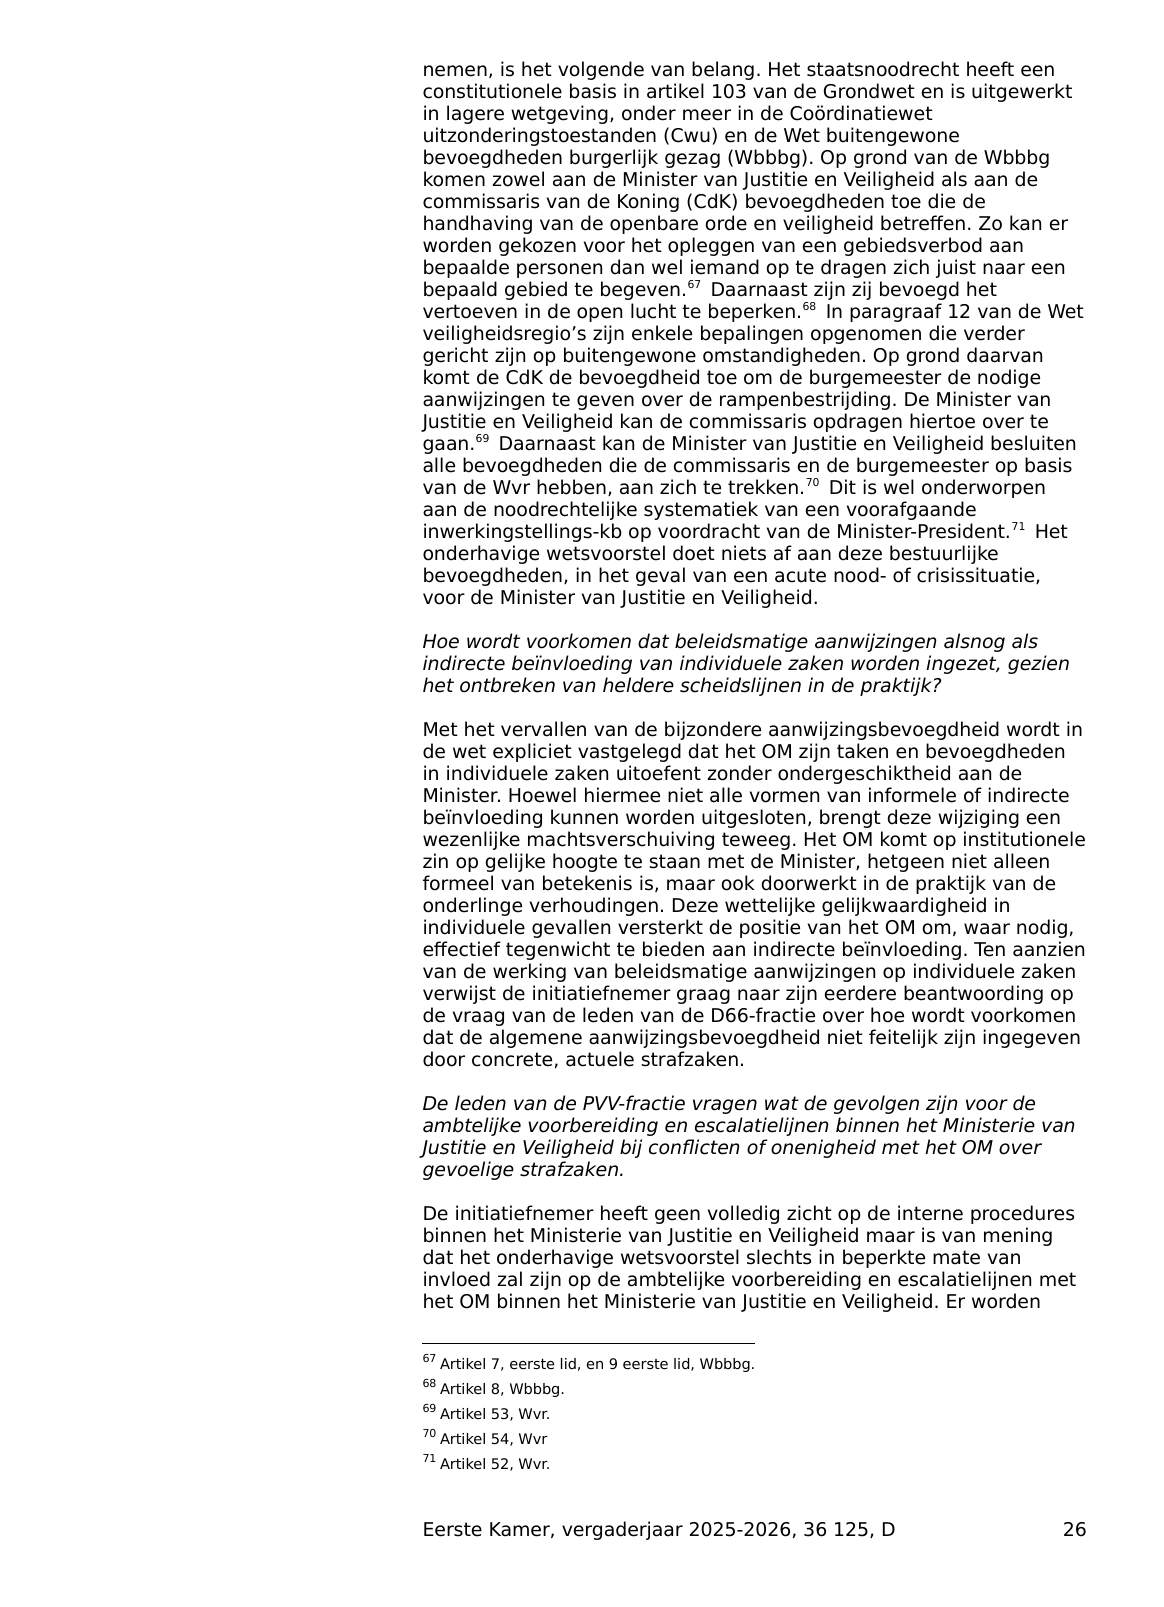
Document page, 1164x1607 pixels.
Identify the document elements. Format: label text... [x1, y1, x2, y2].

text Artikel 54, Wvr [422, 1427, 1087, 1449]
text Artikel 52, Wvr. [422, 1452, 1087, 1474]
text Artikel 53, Wvr. [422, 1402, 1087, 1424]
text Artikel 7, eerste lid, en 9 eerste lid, Wbbbg. [422, 1352, 1087, 1374]
text De initiatiefnemer heeft geen volledig zicht op de interne procedures binnen het Ministerie van Justitie en Veiligheid maar is van mening dat het onderhavige wetsvoorstel slechts in beperkte mate van invloed zal zijn op de ambtelijke voorbereiding en escalatielijnen met het OM binnen het Ministerie van Justitie en Veiligheid. Er worden [422, 1203, 1087, 1313]
text Met het vervallen van de bijzondere aanwijzingsbevoegdheid wordt in de wet expliciet vastgelegd dat het OM zijn taken en bevoegdheden in individuele zaken uitoefent zonder ondergeschiktheid aan de Minister. Hoewel hiermee niet alle vormen van informele of indirecte beïnvloeding kunnen worden uitgesloten, brengt deze wijziging een wezenlijke machtsverschuiving teweeg. Het OM komt op institutionele zin op gelijke hoogte te staan met de Minister, hetgeen niet alleen formeel van betekenis is, maar ook doorwerkt in de praktijk van de onderlinge verhoudingen. Deze wettelijke gelijkwaardigheid in individuele gevallen versterkt de positie van het OM om, waar nodig, effectief tegenwicht te bieden aan indirecte beïnvloeding. Ten aanzien van de werking van beleidsmatige aanwijzingen op individuele zaken verwijst de initiatiefnemer graag naar zijn eerdere beantwoording op de vraag van de leden van de D66-fractie over hoe wordt voorkomen dat de algemene aanwijzingsbevoegdheid niet feitelijk zijn ingegeven door concrete, actuele strafzaken. [422, 719, 1087, 1071]
text Hoe wordt voorkomen dat beleidsmatige aanwijzingen alsnog als indirecte beïnvloeding van individuele zaken worden ingezet, gezien het ontbreken van heldere scheidslijnen in de praktijk? [422, 631, 1087, 697]
text De leden van de PVV-fractie vragen wat de gevolgen zijn voor de ambtelijke voorbereiding en escalatielijnen binnen het Ministerie van Justitie en Veiligheid bij conflicten of onenigheid met het OM over gevoelige strafzaken. [422, 1093, 1087, 1181]
text Artikel 8, Wbbbg. [422, 1377, 1087, 1399]
text nemen, is het volgende van belang. Het staatsnoodrecht heeft een constitutionele basis in artikel 103 van de Grondwet en is uitgewerkt in lagere wetgeving, onder meer in de Coördinatiewet uitzonderingstoestanden (Cwu) en de Wet buitengewone bevoegdheden burgerlijk gezag (Wbbbg). Op grond van de Wbbbg komen zowel aan de Minister van Justitie en Veiligheid als aan de commissaris van de Koning (CdK) bevoegdheden toe die de handhaving van de openbare orde en veiligheid betreffen. Zo kan er worden gekozen voor het opleggen van een gebiedsverbod aan bepaalde personen dan wel iemand op te dragen zich juist naar een bepaald gebied te begeven. Daarnaast zijn zij bevoegd het vertoeven in de open lucht te beperken. In paragraaf 12 van de Wet veiligheidsregio’s zijn enkele bepalingen opgenomen die verder gericht zijn op buitengewone omstandigheden. Op grond daarvan komt de CdK de bevoegdheid toe om de burgemeester de nodige aanwijzingen te geven over de rampenbestrijding. De Minister van Justitie en Veiligheid kan de commissaris opdragen hiertoe over te gaan. Daarnaast kan de Minister van Justitie en Veiligheid besluiten alle bevoegdheden die de commissaris en de burgemeester op basis van de Wvr hebben, aan zich te trekken. Dit is wel onderworpen aan de noodrechtelijke systematiek van een voorafgaande inwerkingstellings-kb op voordracht van de Minister-President. Het onderhavige wetsvoorstel doet niets af aan deze bestuurlijke bevoegdheden, in het geval van een acute nood- of crisissituatie, voor de Minister van Justitie en Veiligheid. [422, 59, 1087, 608]
